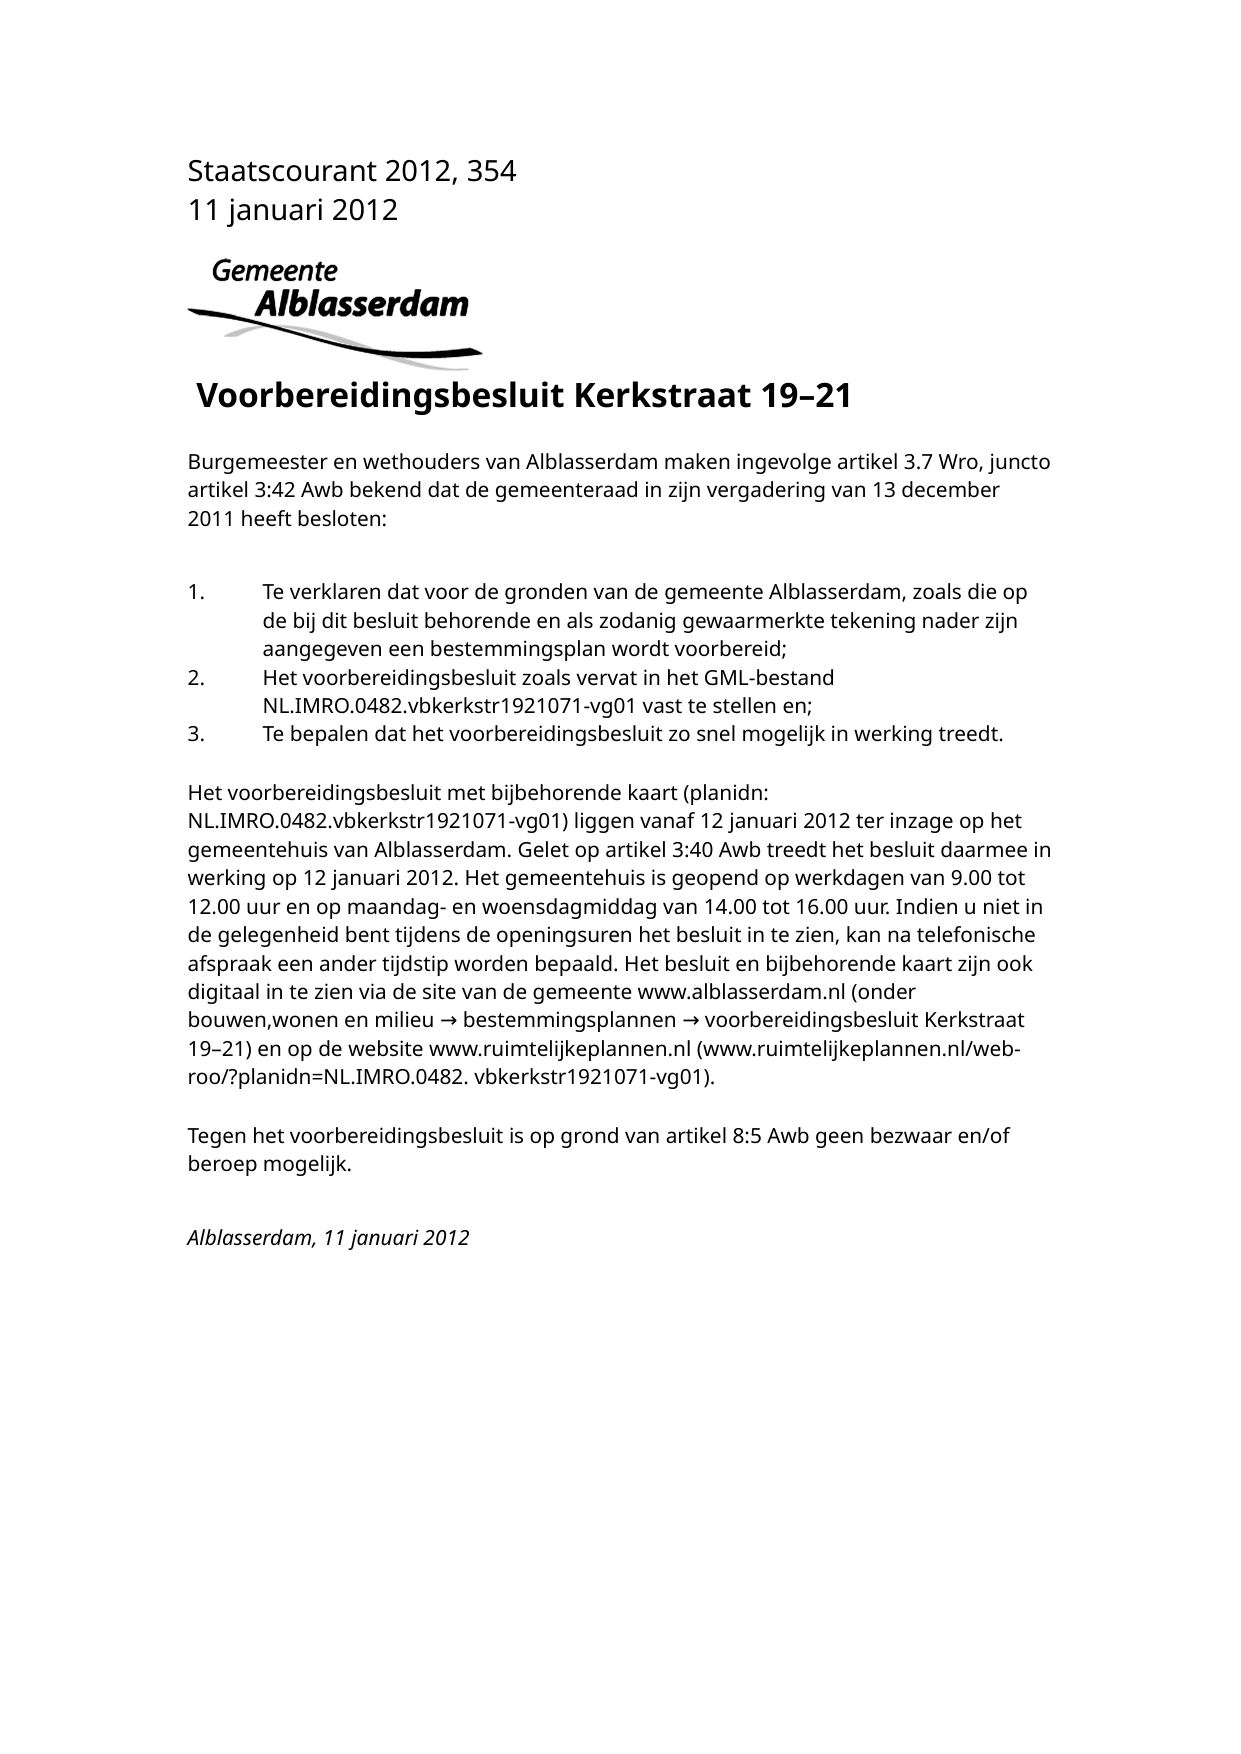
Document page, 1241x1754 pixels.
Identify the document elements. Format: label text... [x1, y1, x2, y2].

text Alblasserdam, 11 januari 2012 [187, 1223, 1053, 1251]
text Burgemeester en wethouders van Alblasserdam maken ingevolge artikel 3.7 Wro, juncto artikel 3:42 Awb bekend dat de gemeenteraad in zijn vergadering van 13 december 2011 heeft besloten: [187, 447, 1053, 532]
subtitle Voorbereidingsbesluit Kerkstraat 19–21 [187, 271, 1053, 417]
text 11 januari 2012 [187, 190, 1053, 229]
text Het voorbereidingsbesluit met bijbehorende kaart (planidn: NL.IMRO.0482.vbkerkstr1921071-vg01) liggen vanaf 12 januari 2012 ter inzage op het gemeentehuis van Alblasserdam. Gelet op artikel 3:40 Awb treedt het besluit daarmee in werking op 12 januari 2012. Het gemeentehuis is geopend op werkdagen van 9.00 tot 12.00 uur en op maandag- en woensdagmiddag van 14.00 tot 16.00 uur. Indien u niet in de gelegenheid bent tijdens de openingsuren het besluit in te zien, kan na telefonische afspraak een ander tijdstip worden bepaald. Het besluit en bijbehorende kaart zijn ook digitaal in te zien via de site van de gemeente www.alblasserdam.nl (onder bouwen,wonen en milieu → bestemmingsplannen → voorbereidingsbesluit Kerkstraat 19–21) en op de website www.ruimtelijkeplannen.nl (www.ruimtelijkeplannen.nl/web-roo/?planidn=NL.IMRO.0482. vbkerkstr1921071-vg01). [187, 778, 1053, 1091]
picture [187, 258, 484, 372]
text Tegen het voorbereidingsbesluit is op grond van artikel 8:5 Awb geen bezwaar en/of beroep mogelijk. [187, 1121, 1053, 1178]
list Te verklaren dat voor de gronden van de gemeente Alblasserdam, zoals die op de bij dit besluit behorende en als zodanig gewaarmerkte tekening nader zijn aangegeven een bestemmingsplan wordt voorbereid; [187, 577, 1053, 663]
list Te bepalen dat het voorbereidingsbesluit zo snel mogelijk in werking treedt. [187, 719, 1053, 748]
list Het voorbereidingsbesluit zoals vervat in het GML-bestand NL.IMRO.0482.vbkerkstr1921071-vg01 vast te stellen en; [187, 663, 1053, 719]
text Staatscourant 2012, 354 [187, 150, 1053, 190]
